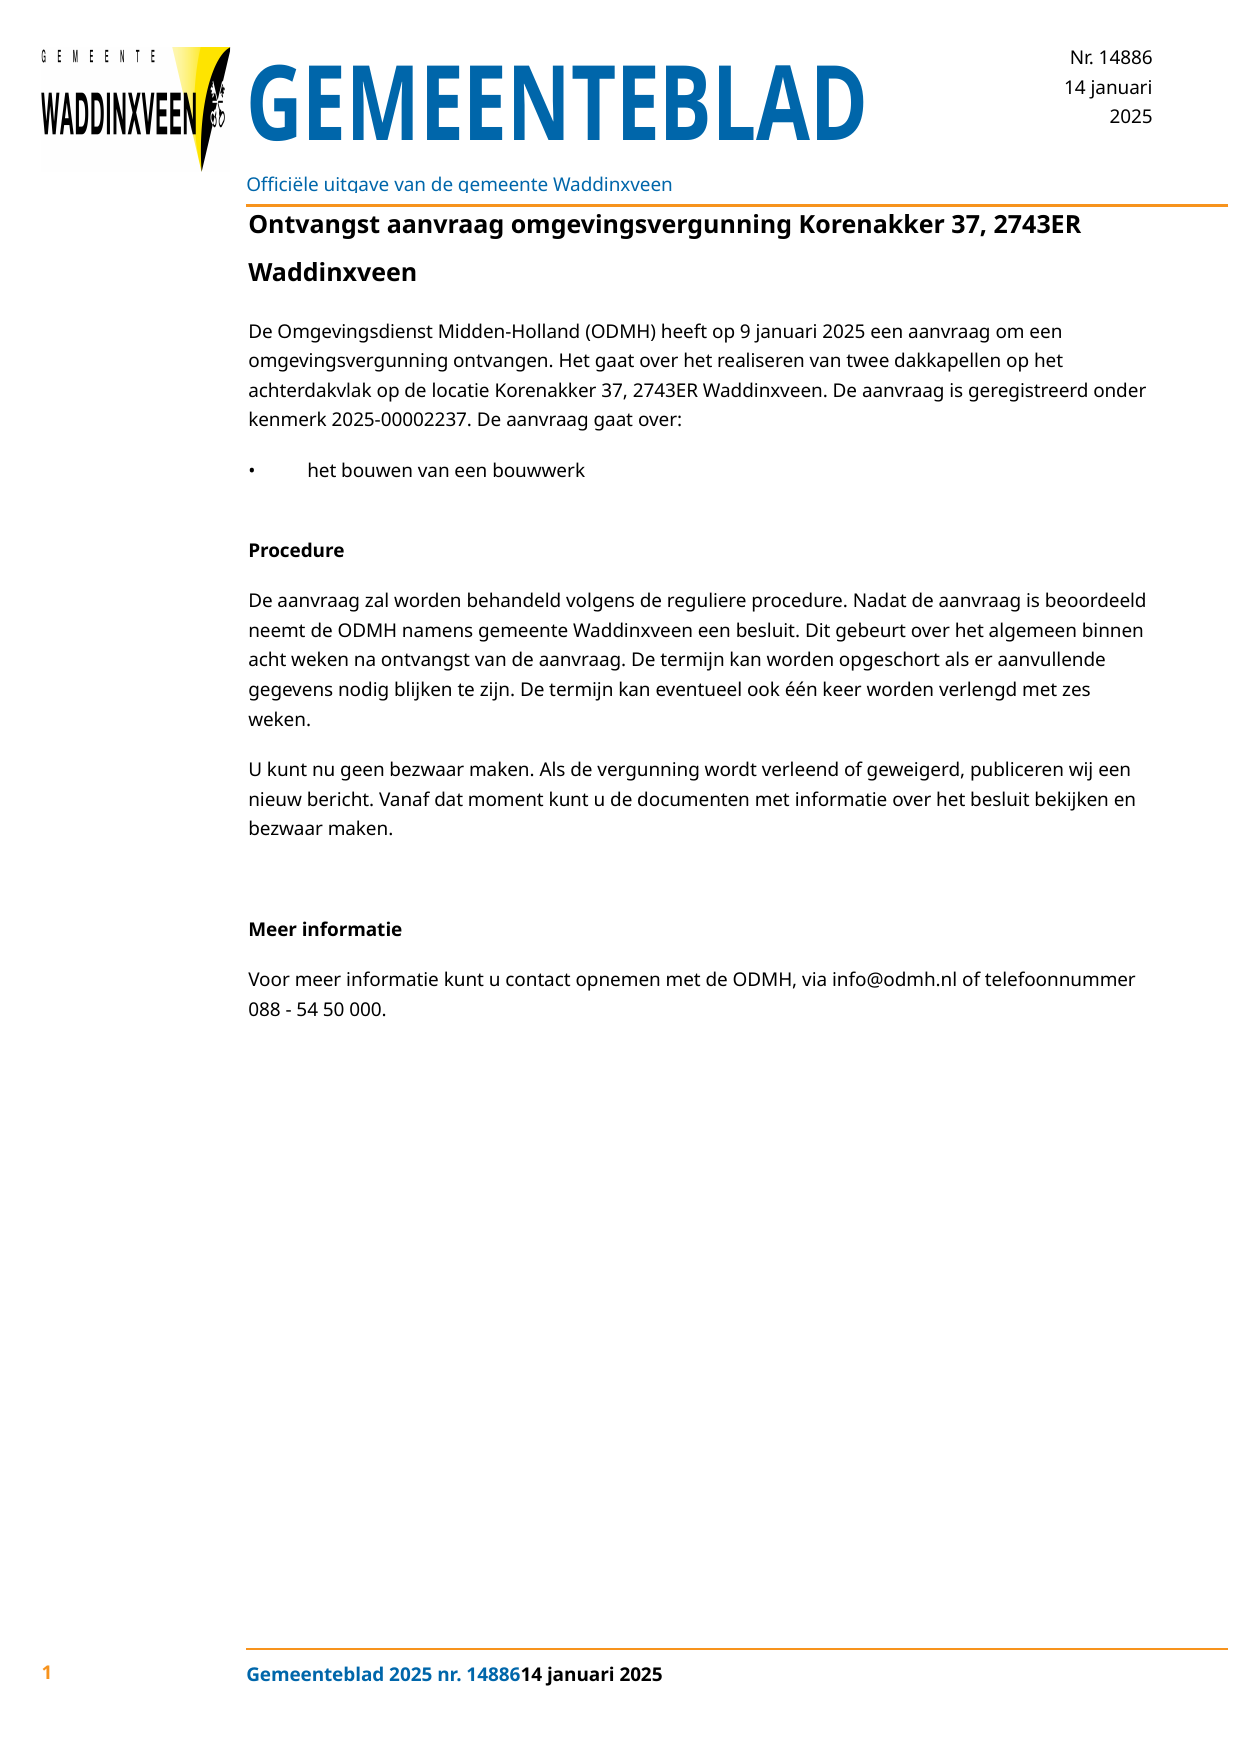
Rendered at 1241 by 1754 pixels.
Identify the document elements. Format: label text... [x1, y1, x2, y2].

text Voor meer informatie kunt u contact opnemen met de ODMH, via info@odmh.nl of telefoonnummer 088 - 54 50 000. [248, 967, 1152, 1022]
text Meer informatie [248, 916, 1152, 942]
text Procedure [248, 537, 1152, 563]
text U kunt nu geen bezwaar maken. Als de vergunning wordt verleend of geweigerd, publiceren wij een nieuw bericht. Vanaf dat moment kunt u de documenten met informatie over het besluit bekijken en bezwaar maken. [248, 756, 1152, 841]
text De aanvraag zal worden behandeld volgens de reguliere procedure. Nadat de aanvraag is beoordeeld neemt de ODMH namens gemeente Waddinxveen een besluit. Dit gebeurt over het algemeen binnen acht weken na ontvangst van de aanvraag. De termijn kan worden opgeschort als er aanvullende gegevens nodig blijken te zijn. De termijn kan eventueel ook één keer worden verlengd met zes weken. [248, 587, 1152, 732]
text De Omgevingsdienst Midden-Holland (ODMH) heeft op 9 januari 2025 een aanvraag om een omgevingsvergunning ontvangen. Het gaat over het realiseren van twee dakkapellen op het achterdakvlak op de locatie Korenakker 37, 2743ER Waddinxveen. De aanvraag is geregistreerd onder kenmerk 2025-00002237. De aanvraag gaat over: [248, 318, 1152, 432]
list het bouwen van een bouwwerk [248, 457, 1152, 483]
text Ontvangst aanvraag omgevingsvergunning Korenakker 37, 2743ER Waddinxveen [248, 207, 1152, 288]
picture [41, 47, 231, 172]
